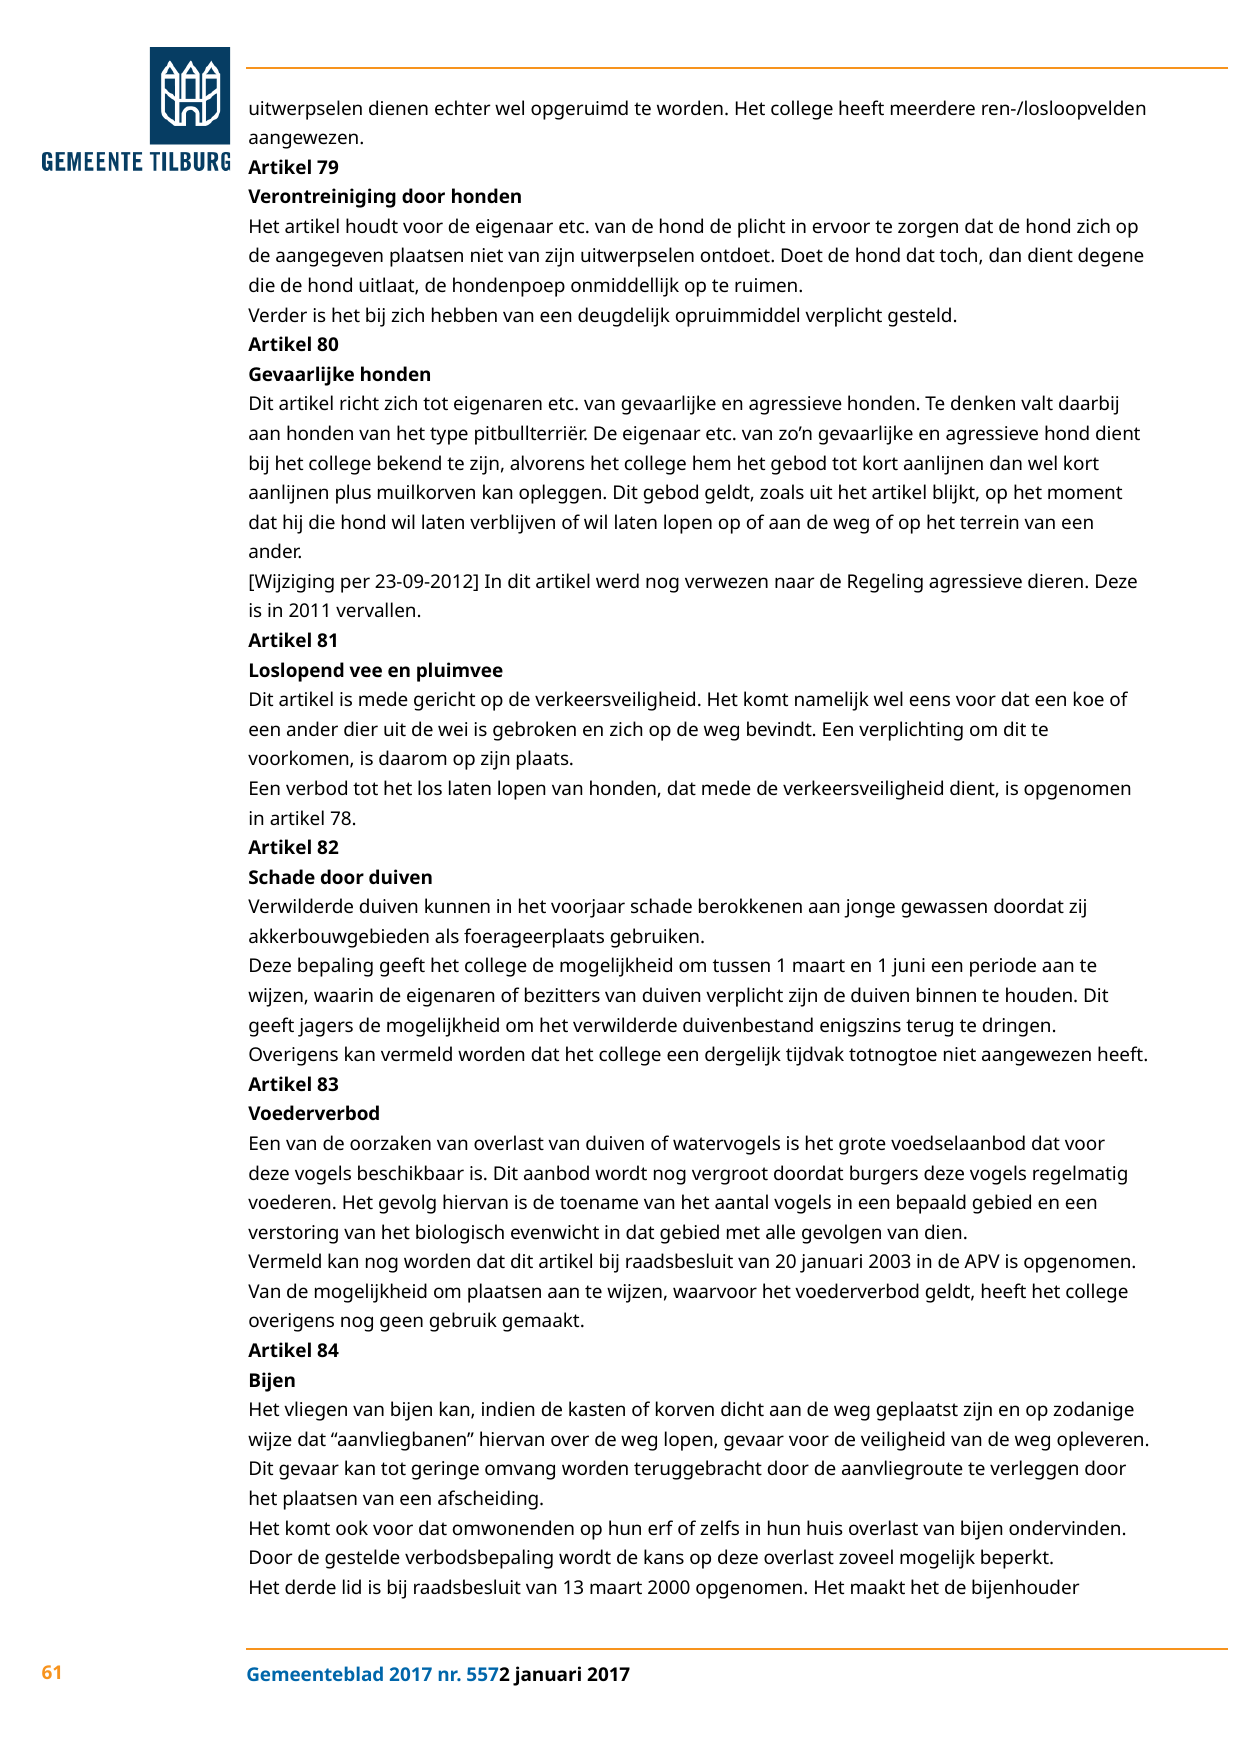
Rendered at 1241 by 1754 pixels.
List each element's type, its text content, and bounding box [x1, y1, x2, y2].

text Voederverbod [248, 1101, 1152, 1126]
text Artikel 80 [248, 331, 1152, 357]
text Artikel 81 [248, 627, 1152, 653]
text Loslopend vee en pluimvee [248, 657, 1152, 683]
text uitwerpselen dienen echter wel opgeruimd te worden. Het college heeft meerdere ren-/losloopvelden aangewezen. [248, 95, 1152, 150]
text Van de mogelijkheid om plaatsen aan te wijzen, waarvoor het voederverbod geldt, heeft het college overigens nog geen gebruik gemaakt. [248, 1278, 1152, 1333]
text Vermeld kan nog worden dat dit artikel bij raadsbesluit van 20 januari 2003 in de APV is opgenomen. [248, 1248, 1152, 1274]
text Gevaarlijke honden [248, 361, 1152, 387]
text Bijen [248, 1367, 1152, 1393]
text Dit artikel is mede gericht op de verkeersveiligheid. Het komt namelijk wel eens voor dat een koe of een ander dier uit de wei is gebroken en zich op de weg bevindt. Een verplichting om dit te voorkomen, is daarom op zijn plaats. [248, 686, 1152, 771]
text Overigens kan vermeld worden dat het college een dergelijk tijdvak totnogtoe niet aangewezen heeft. [248, 1041, 1152, 1067]
picture [41, 47, 231, 172]
text Artikel 83 [248, 1071, 1152, 1097]
text Het vliegen van bijen kan, indien de kasten of korven dicht aan de weg geplaatst zijn en op zodanige wijze dat “aanvliegbanen” hiervan over de weg lopen, gevaar voor de veiligheid van de weg opleveren. [248, 1396, 1152, 1452]
text Schade door duiven [248, 864, 1152, 890]
text Artikel 84 [248, 1337, 1152, 1363]
text Verwilderde duiven kunnen in het voorjaar schade berokkenen aan jonge gewassen doordat zij akkerbouwgebieden als foerageerplaats gebruiken. [248, 893, 1152, 949]
text Dit artikel richt zich tot eigenaren etc. van gevaarlijke en agressieve honden. Te denken valt daarbij aan honden van het type pitbullterriër. De eigenaar etc. van zo’n gevaarlijke en agressieve hond dient bij het college bekend te zijn, alvorens het college hem het gebod tot kort aanlijnen dan wel kort aanlijnen plus muilkorven kan opleggen. Dit gebod geldt, zoals uit het artikel blijkt, op het moment dat hij die hond wil laten verblijven of wil laten lopen op of aan de weg of op het terrein van een ander. [248, 391, 1152, 564]
text Verontreiniging door honden [248, 183, 1152, 209]
text Een van de oorzaken van overlast van duiven of watervogels is het grote voedselaanbod dat voor deze vogels beschikbaar is. Dit aanbod wordt nog vergroot doordat burgers deze vogels regelmatig voederen. Het gevolg hiervan is de toename van het aantal vogels in een bepaald gebied en een verstoring van het biologisch evenwicht in dat gebied met alle gevolgen van dien. [248, 1130, 1152, 1245]
text Het artikel houdt voor de eigenaar etc. van de hond de plicht in ervoor te zorgen dat de hond zich op de aangegeven plaatsen niet van zijn uitwerpselen ontdoet. Doet de hond dat toch, dan dient degene die de hond uitlaat, de hondenpoep onmiddellijk op te ruimen. [248, 213, 1152, 298]
text Verder is het bij zich hebben van een deugdelijk opruimmiddel verplicht gesteld. [248, 302, 1152, 328]
text Deze bepaling geeft het college de mogelijkheid om tussen 1 maart en 1 juni een periode aan te wijzen, waarin de eigenaren of bezitters van duiven verplicht zijn de duiven binnen te houden. Dit geeft jagers de mogelijkheid om het verwilderde duivenbestand enigszins terug te dringen. [248, 953, 1152, 1038]
text [Wijziging per 23-09-2012] In dit artikel werd nog verwezen naar de Regeling agressieve dieren. Deze is in 2011 vervallen. [248, 568, 1152, 623]
text Het derde lid is bij raadsbesluit van 13 maart 2000 opgenomen. Het maakt het de bijenhouder [248, 1574, 1152, 1600]
text Artikel 82 [248, 834, 1152, 860]
text Een verbod tot het los laten lopen van honden, dat mede de verkeersveiligheid dient, is opgenomen in artikel 78. [248, 775, 1152, 831]
text Dit gevaar kan tot geringe omvang worden teruggebracht door de aanvliegroute te verleggen door het plaatsen van een afscheiding. [248, 1456, 1152, 1511]
text Artikel 79 [248, 154, 1152, 180]
text Het komt ook voor dat omwonenden op hun erf of zelfs in hun huis overlast van bijen ondervinden. Door de gestelde verbodsbepaling wordt de kans op deze overlast zoveel mogelijk beperkt. [248, 1515, 1152, 1570]
